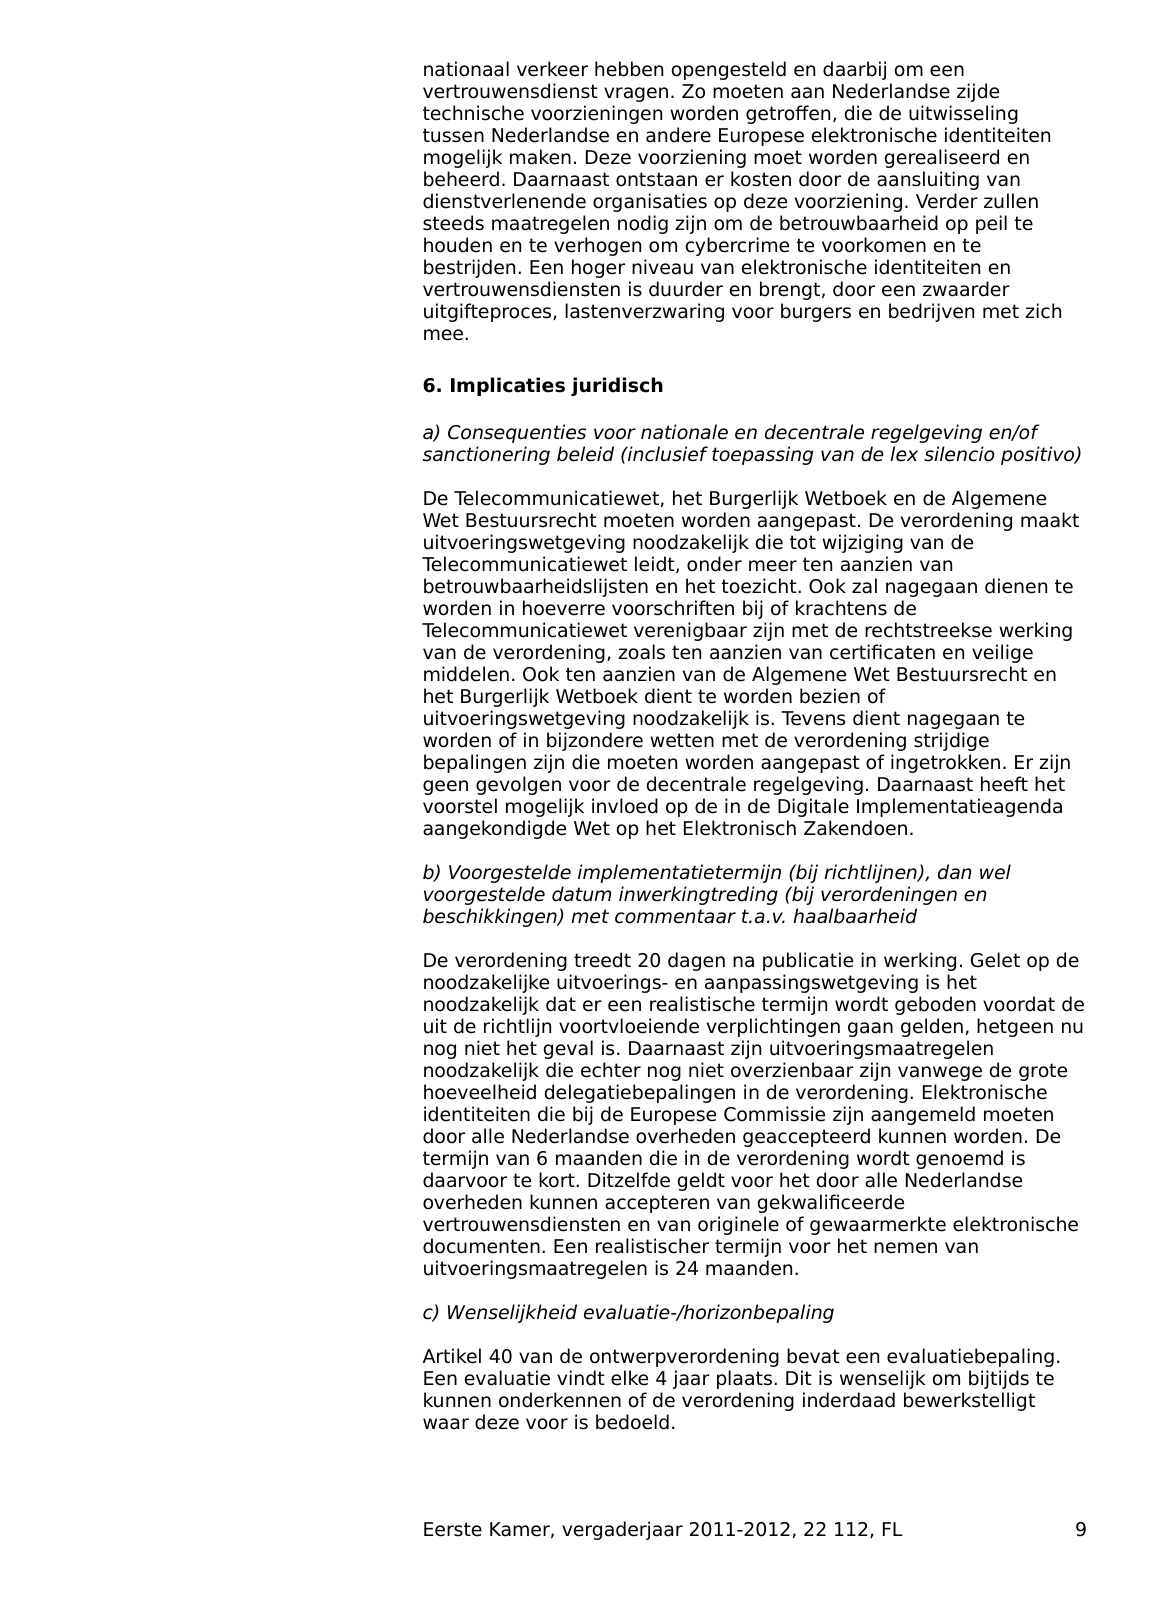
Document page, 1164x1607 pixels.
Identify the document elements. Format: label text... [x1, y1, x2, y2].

text nationaal verkeer hebben opengesteld en daarbij om een vertrouwensdienst vragen. Zo moeten aan Nederlandse zijde technische voorzieningen worden getroffen, die de uitwisseling tussen Nederlandse en andere Europese elektronische identiteiten mogelijk maken. Deze voorziening moet worden gerealiseerd en beheerd. Daarnaast ontstaan er kosten door de aansluiting van dienstverlenende organisaties op deze voorziening. Verder zullen steeds maatregelen nodig zijn om de betrouwbaarheid op peil te houden en te verhogen om cybercrime te voorkomen en te bestrijden. Een hoger niveau van elektronische identiteiten en vertrouwensdiensten is duurder en brengt, door een zwaarder uitgifteproces, lastenverzwaring voor burgers en bedrijven met zich mee. [422, 59, 1087, 345]
subtitle a) Consequenties voor nationale en decentrale regelgeving en/of sanctionering beleid (inclusief toepassing van de lex silencio positivo) [422, 422, 1087, 466]
subtitle b) Voorgestelde implementatietermijn (bij richtlijnen), dan wel voorgestelde datum inwerkingtreding (bij verordeningen en beschikkingen) met commentaar t.a.v. haalbaarheid [422, 862, 1087, 928]
text De Telecommunicatiewet, het Burgerlijk Wetboek en de Algemene Wet Bestuursrecht moeten worden aangepast. De verordening maakt uitvoeringswetgeving noodzakelijk die tot wijziging van de Telecommunicatiewet leidt, onder meer ten aanzien van betrouwbaarheidslijsten en het toezicht. Ook zal nagegaan dienen te worden in hoeverre voorschriften bij of krachtens de Telecommunicatiewet verenigbaar zijn met de rechtstreekse werking van de verordening, zoals ten aanzien van certificaten en veilige middelen. Ook ten aanzien van de Algemene Wet Bestuursrecht en het Burgerlijk Wetboek dient te worden bezien of uitvoeringswetgeving noodzakelijk is. Tevens dient nagegaan te worden of in bijzondere wetten met de verordening strijdige bepalingen zijn die moeten worden aangepast of ingetrokken. Er zijn geen gevolgen voor de decentrale regelgeving. Daarnaast heeft het voorstel mogelijk invloed op de in de Digitale Implementatieagenda aangekondigde Wet op het Elektronisch Zakendoen. [422, 488, 1087, 839]
text De verordening treedt 20 dagen na publicatie in werking. Gelet op de noodzakelijke uitvoerings- en aanpassingswetgeving is het noodzakelijk dat er een realistische termijn wordt geboden voordat de uit de richtlijn voortvloeiende verplichtingen gaan gelden, hetgeen nu nog niet het geval is. Daarnaast zijn uitvoeringsmaatregelen noodzakelijk die echter nog niet overzienbaar zijn vanwege de grote hoeveelheid delegatiebepalingen in de verordening. Elektronische identiteiten die bij de Europese Commissie zijn aangemeld moeten door alle Nederlandse overheden geaccepteerd kunnen worden. De termijn van 6 maanden die in de verordening wordt genoemd is daarvoor te kort. Ditzelfde geldt voor het door alle Nederlandse overheden kunnen accepteren van gekwalificeerde vertrouwensdiensten en van originele of gewaarmerkte elektronische documenten. Een realistischer termijn voor het nemen van uitvoeringsmaatregelen is 24 maanden. [422, 950, 1087, 1279]
text Artikel 40 van de ontwerpverordening bevat een evaluatiebepaling. Een evaluatie vindt elke 4 jaar plaats. Dit is wenselijk om bijtijds te kunnen onderkennen of de verordening inderdaad bewerkstelligt waar deze voor is bedoeld. [422, 1346, 1087, 1434]
subtitle 6. Implicaties juridisch [422, 375, 1087, 397]
subtitle c) Wenselijkheid evaluatie-/horizonbepaling [422, 1302, 1087, 1324]
